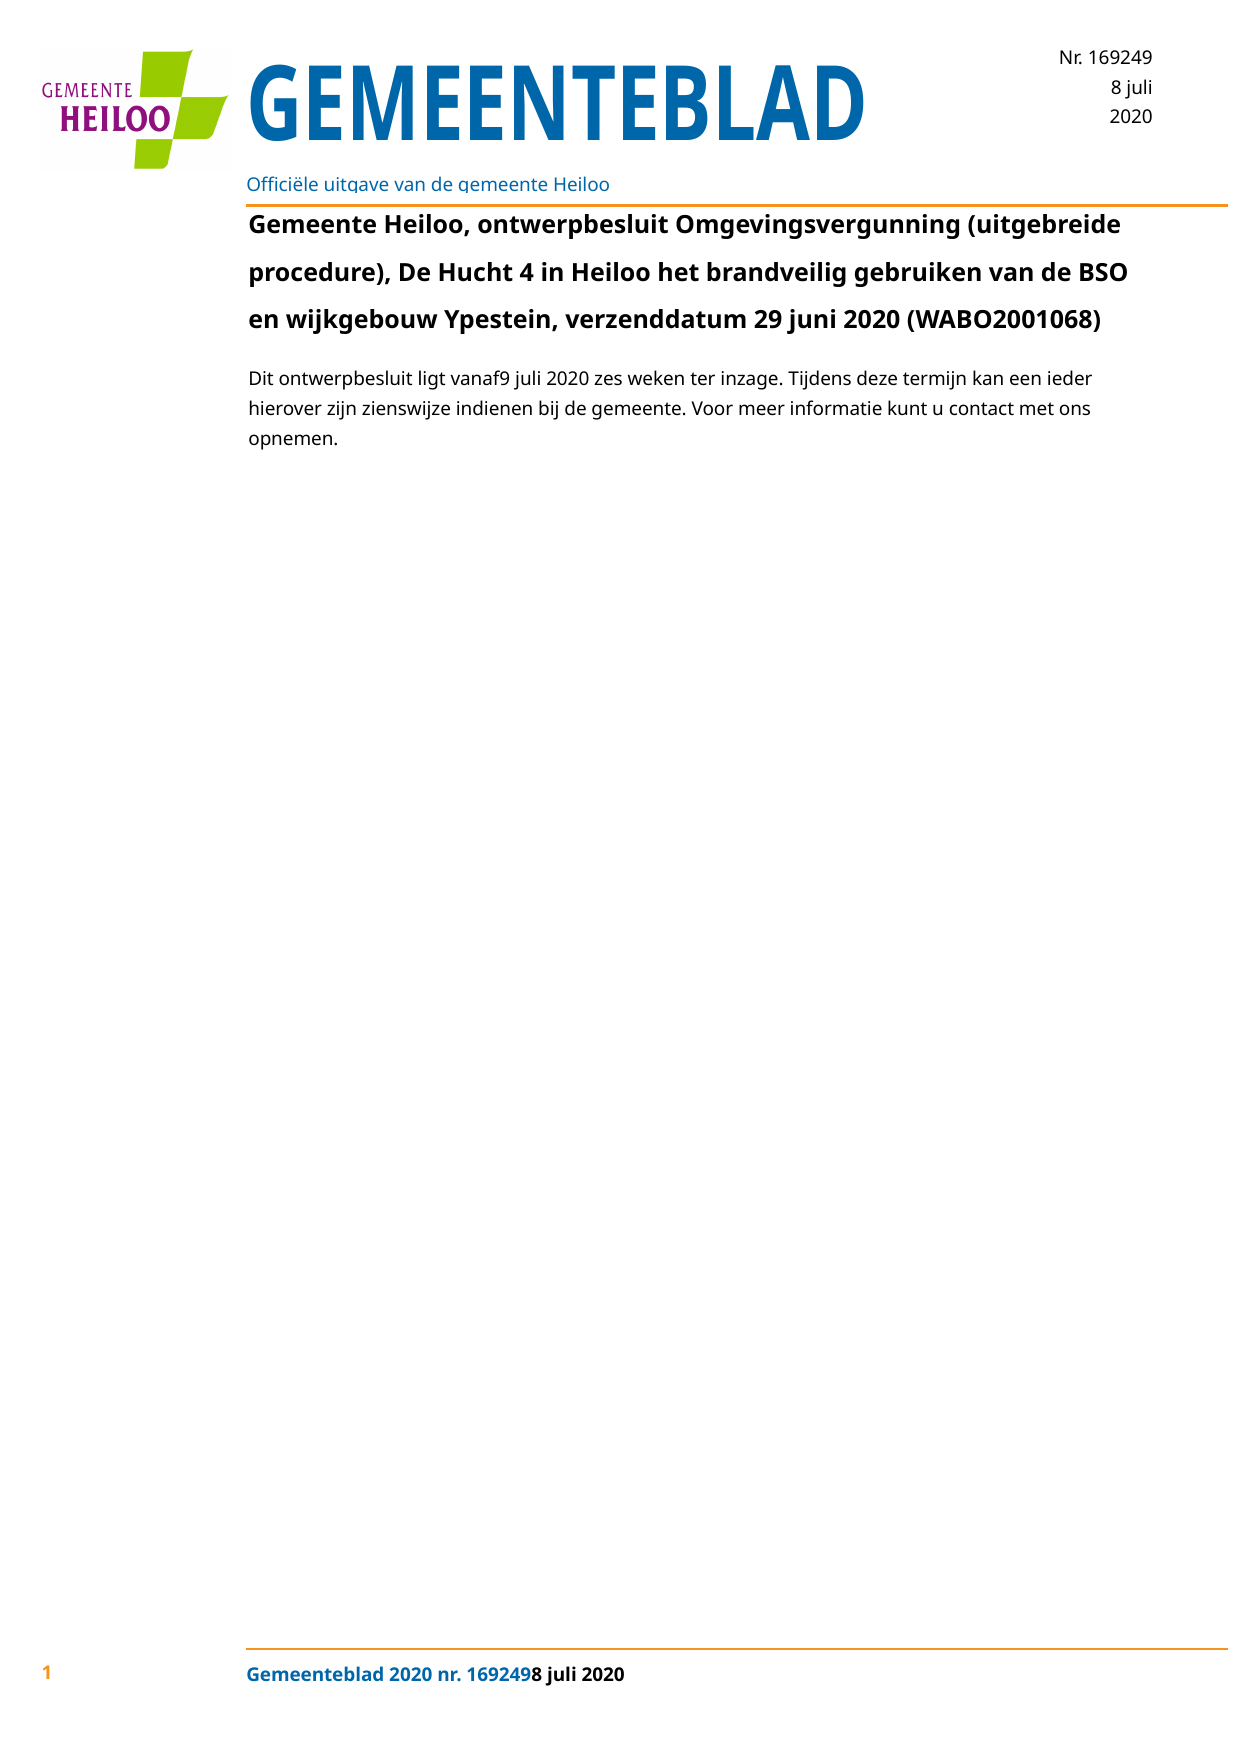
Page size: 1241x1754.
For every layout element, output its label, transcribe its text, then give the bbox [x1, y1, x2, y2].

picture [41, 47, 231, 172]
text Dit ontwerpbesluit ligt vanaf9 juli 2020 zes weken ter inzage. Tijdens deze termijn kan een ieder hierover zijn zienswijze indienen bij de gemeente. Voor meer informatie kunt u contact met ons opnemen. [248, 366, 1152, 450]
text Gemeente Heiloo, ontwerpbesluit Omgevingsvergunning (uitgebreide procedure), De Hucht 4 in Heiloo het brandveilig gebruiken van de BSO en wijkgebouw Ypestein, verzenddatum 29 juni 2020 (WABO2001068) [248, 207, 1152, 336]
